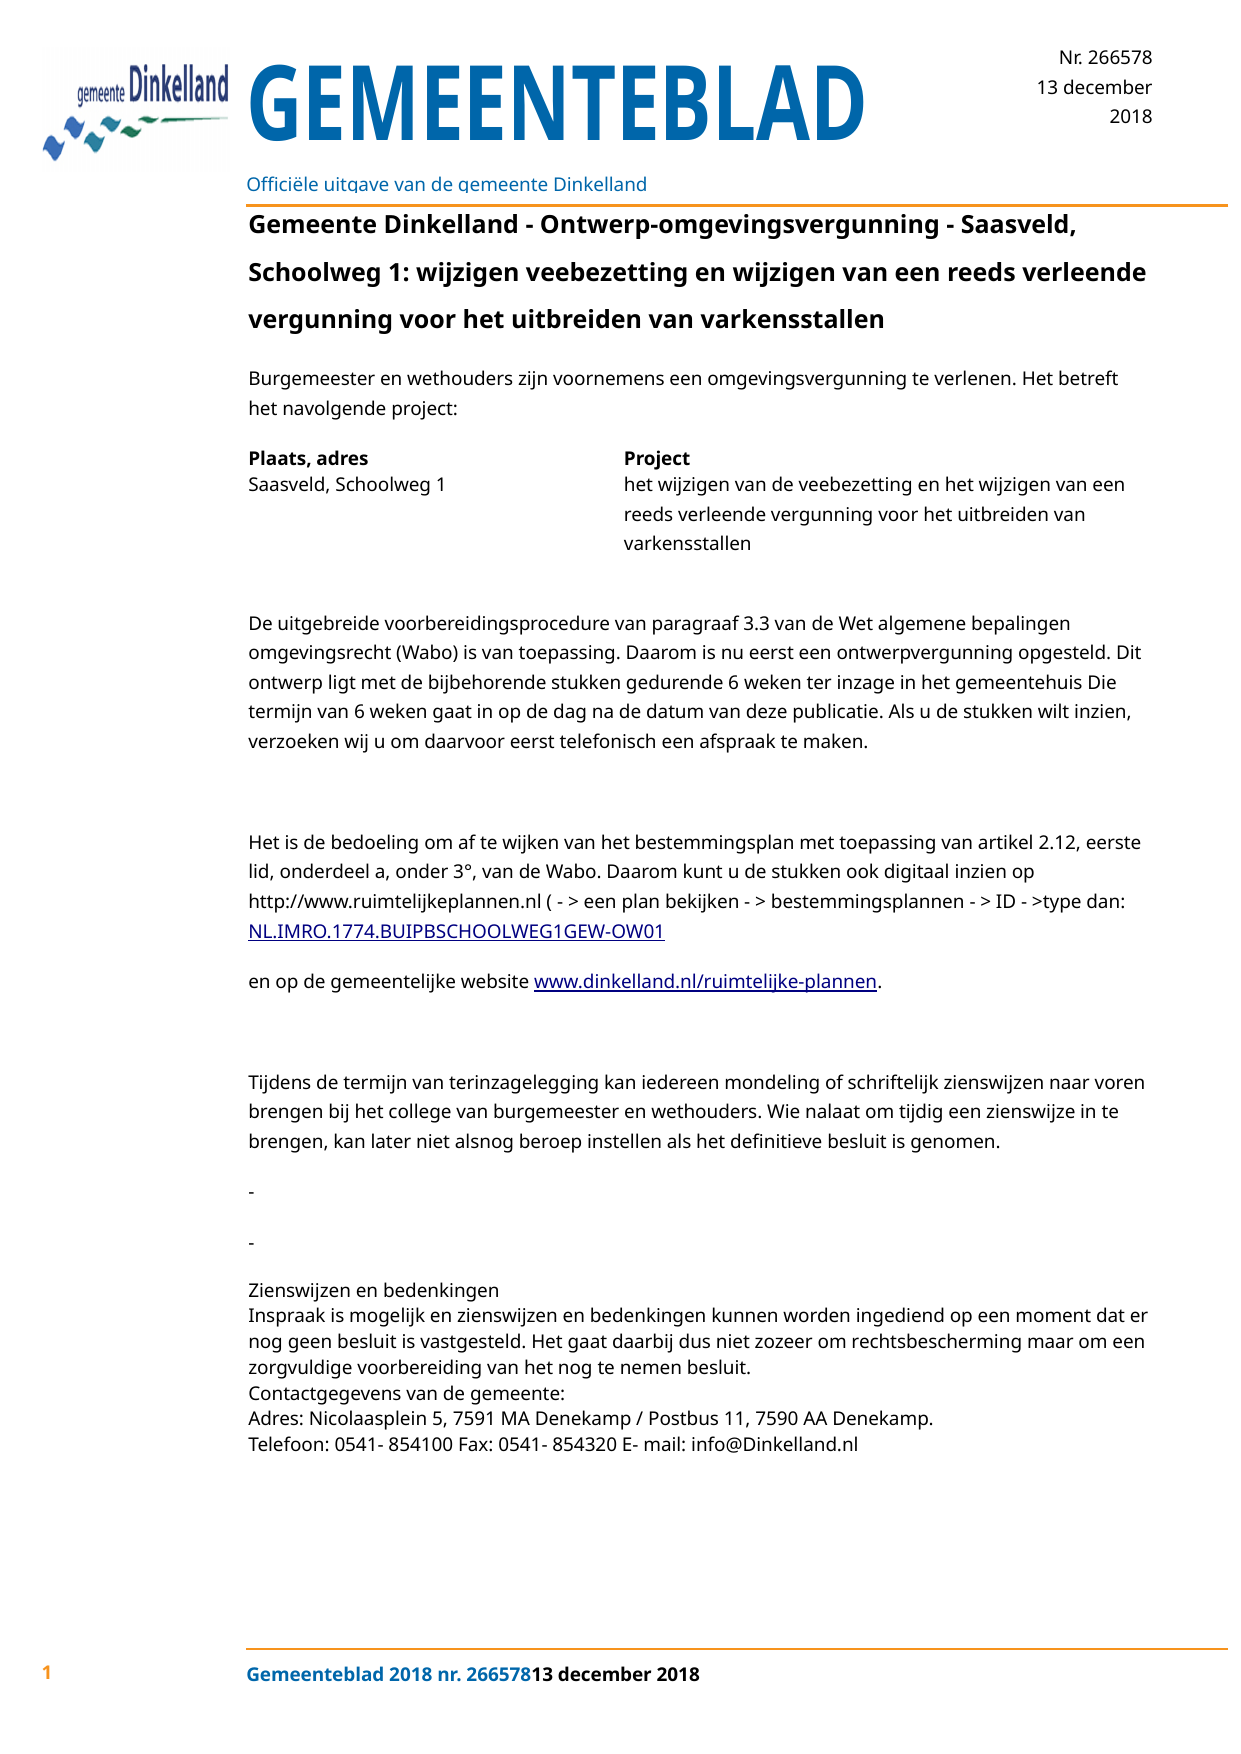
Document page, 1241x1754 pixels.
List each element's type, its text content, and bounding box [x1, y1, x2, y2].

text Gemeente Dinkelland - Ontwerp-omgevingsvergunning - Saasveld, Schoolweg 1: wijzigen veebezetting en wijzigen van een reeds verleende vergunning voor het uitbreiden van varkensstallen [248, 207, 1152, 336]
text Telefoon: 0541- 854100 Fax: 0541- 854320 E- mail: info@Dinkelland.nl [248, 1431, 1152, 1457]
text Tijdens de termijn van terinzagelegging kan iedereen mondeling of schriftelijk zienswijzen naar voren brengen bij het college van burgemeester en wethouders. Wie nalaat om tijdig een zienswijze in te brengen, kan later niet alsnog beroep instellen als het definitieve besluit is genomen. [248, 1069, 1152, 1154]
table_header Project [624, 446, 1152, 471]
picture [41, 47, 231, 172]
text Inspraak is mogelijk en zienswijzen en bedenkingen kunnen worden ingediend op een moment dat er nog geen besluit is vastgesteld. Het gaat daarbij dus niet zozeer om rechtsbescherming maar om een zorgvuldige voorbereiding van het nog te nemen besluit. [248, 1303, 1152, 1380]
text Adres: Nicolaasplein 5, 7591 MA Denekamp / Postbus 11, 7590 AA Denekamp. [248, 1406, 1152, 1431]
text De uitgebreide voorbereidingsprocedure van paragraaf 3.3 van de Wet algemene bepalingen omgevingsrecht (Wabo) is van toepassing. Daarom is nu eerst een ontwerpvergunning opgesteld. Dit ontwerp ligt met de bijbehorende stukken gedurende 6 weken ter inzage in het gemeentehuis Die termijn van 6 weken gaat in op de dag na de datum van deze publicatie. Als u de stukken wilt inzien, verzoeken wij u om daarvoor eerst telefonisch een afspraak te maken. [248, 610, 1152, 754]
text Het is de bedoeling om af te wijken van het bestemmingsplan met toepassing van artikel 2.12, eerste lid, onderdeel a, onder 3°, van de Wabo. Daarom kunt u de stukken ook digitaal inzien op http://www.ruimtelijkeplannen.nl ( - > een plan bekijken - > bestemmingsplannen - > ID - >type dan: NL.IMRO.1774.BUIPBSCHOOLWEG1GEW-OW01 [248, 829, 1152, 943]
text Burgemeester en wethouders zijn voornemens een omgevingsvergunning te verlenen. Het betreft het navolgende project: [248, 366, 1152, 421]
text - [248, 1179, 1152, 1204]
table_header Plaats, adres [248, 446, 624, 471]
table_cell het wijzigen van de veebezetting en het wijzigen van een reeds verleende vergunning voor het uitbreiden van varkensstallen [624, 471, 1152, 556]
text - [248, 1229, 1152, 1255]
table_cell Saasveld, Schoolweg 1 [248, 471, 624, 556]
text Contactgegevens van de gemeente: [248, 1380, 1152, 1406]
text Zienswijzen en bedenkingen [248, 1277, 1152, 1303]
text en op de gemeentelijke website www.dinkelland.nl/ruimtelijke-plannen. [248, 968, 1152, 994]
